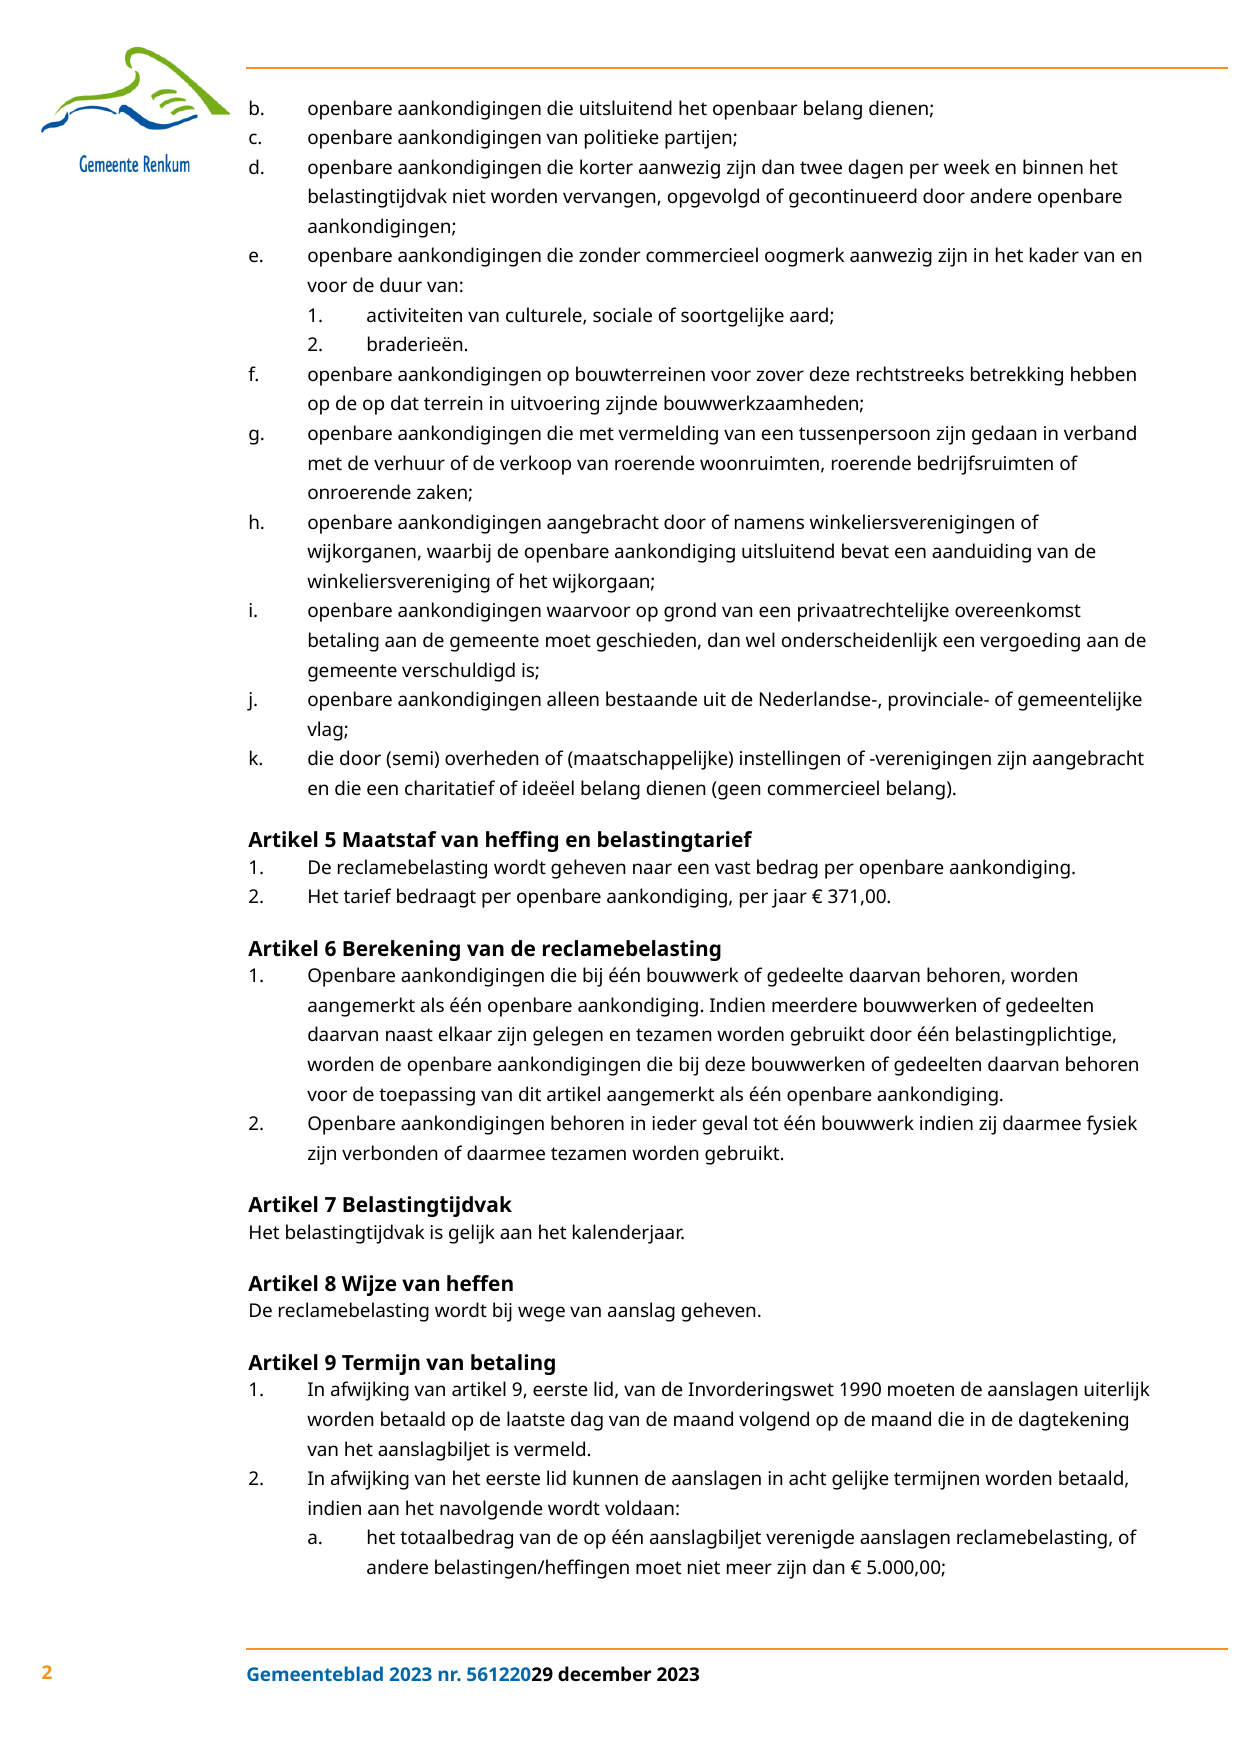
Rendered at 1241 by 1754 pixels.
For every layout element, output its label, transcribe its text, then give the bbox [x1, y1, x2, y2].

list openbare aankondigingen waarvoor op grond van een privaatrechtelijke overeenkomst betaling aan de gemeente moet geschieden, dan wel onderscheidenlijk een vergoeding aan de gemeente verschuldigd is; [248, 598, 1152, 683]
text De reclamebelasting wordt bij wege van aanslag geheven. [248, 1298, 1152, 1323]
list activiteiten van culturele, sociale of soortgelijke aard; [307, 302, 1152, 328]
list het totaalbedrag van de op één aanslagbiljet verenigde aanslagen reclamebelasting, of andere belastingen/heffingen moet niet meer zijn dan € 5.000,00; [307, 1524, 1152, 1580]
list openbare aankondigingen die zonder commercieel oogmerk aanwezig zijn in het kader van en voor de duur van: [248, 243, 1152, 298]
list openbare aankondigingen die korter aanwezig zijn dan twee dagen per week en binnen het belastingtijdvak niet worden vervangen, opgevolgd of gecontinueerd door andere openbare aankondigingen; [248, 154, 1152, 239]
list openbare aankondigingen van politieke partijen; [248, 124, 1152, 150]
text Artikel 5 Maatstaf van heffing en belastingtarief [248, 826, 1152, 854]
list openbare aankondigingen alleen bestaande uit de Nederlandse-, provinciale- of gemeentelijke vlag; [248, 686, 1152, 742]
list openbare aankondigingen die uitsluitend het openbaar belang dienen; [248, 95, 1152, 121]
list openbare aankondigingen op bouwterreinen voor zover deze rechtstreeks betrekking hebben op de op dat terrein in uitvoering zijnde bouwwerkzaamheden; [248, 361, 1152, 416]
list De reclamebelasting wordt geheven naar een vast bedrag per openbare aankondiging. [248, 854, 1152, 880]
list Openbare aankondigingen behoren in ieder geval tot één bouwwerk indien zij daarmee fysiek zijn verbonden of daarmee tezamen worden gebruikt. [248, 1110, 1152, 1166]
text Artikel 8 Wijze van heffen [248, 1269, 1152, 1298]
list openbare aankondigingen die met vermelding van een tussenpersoon zijn gedaan in verband met de verhuur of de verkoop van roerende woonruimten, roerende bedrijfsruimten of onroerende zaken; [248, 420, 1152, 505]
list Het tarief bedraagt per openbare aankondiging, per jaar € 371,00. [248, 884, 1152, 909]
list In afwijking van artikel 9, eerste lid, van de Invorderingswet 1990 moeten de aanslagen uiterlijk worden betaald op de laatste dag van de maand volgend op de maand die in de dagtekening van het aanslagbiljet is vermeld. [248, 1377, 1152, 1461]
list die door (semi) overheden of (maatschappelijke) instellingen of -verenigingen zijn aangebracht en die een charitatief of ideëel belang dienen (geen commercieel belang). [248, 746, 1152, 801]
list openbare aankondigingen aangebracht door of namens winkeliersverenigingen of wijkorganen, waarbij de openbare aankondiging uitsluitend bevat een aanduiding van de winkeliersvereniging of het wijkorgaan; [248, 509, 1152, 594]
list braderieën. [307, 331, 1152, 357]
picture [41, 47, 231, 172]
list Openbare aankondigingen die bij één bouwwerk of gedeelte daarvan behoren, worden aangemerkt als één openbare aankondiging. Indien meerdere bouwwerken of gedeelten daarvan naast elkaar zijn gelegen en tezamen worden gebruikt door één belastingplichtige, worden de openbare aankondigingen die bij deze bouwwerken of gedeelten daarvan behoren voor de toepassing van dit artikel aangemerkt als één openbare aankondiging. [248, 962, 1152, 1107]
text Artikel 9 Termijn van betaling [248, 1348, 1152, 1377]
text Het belastingtijdvak is gelijk aan het kalenderjaar. [248, 1219, 1152, 1244]
text Artikel 7 Belastingtijdvak [248, 1190, 1152, 1219]
text Artikel 6 Berekening van de reclamebelasting [248, 934, 1152, 962]
list In afwijking van het eerste lid kunnen de aanslagen in acht gelijke termijnen worden betaald, indien aan het navolgende wordt voldaan: [248, 1465, 1152, 1521]
